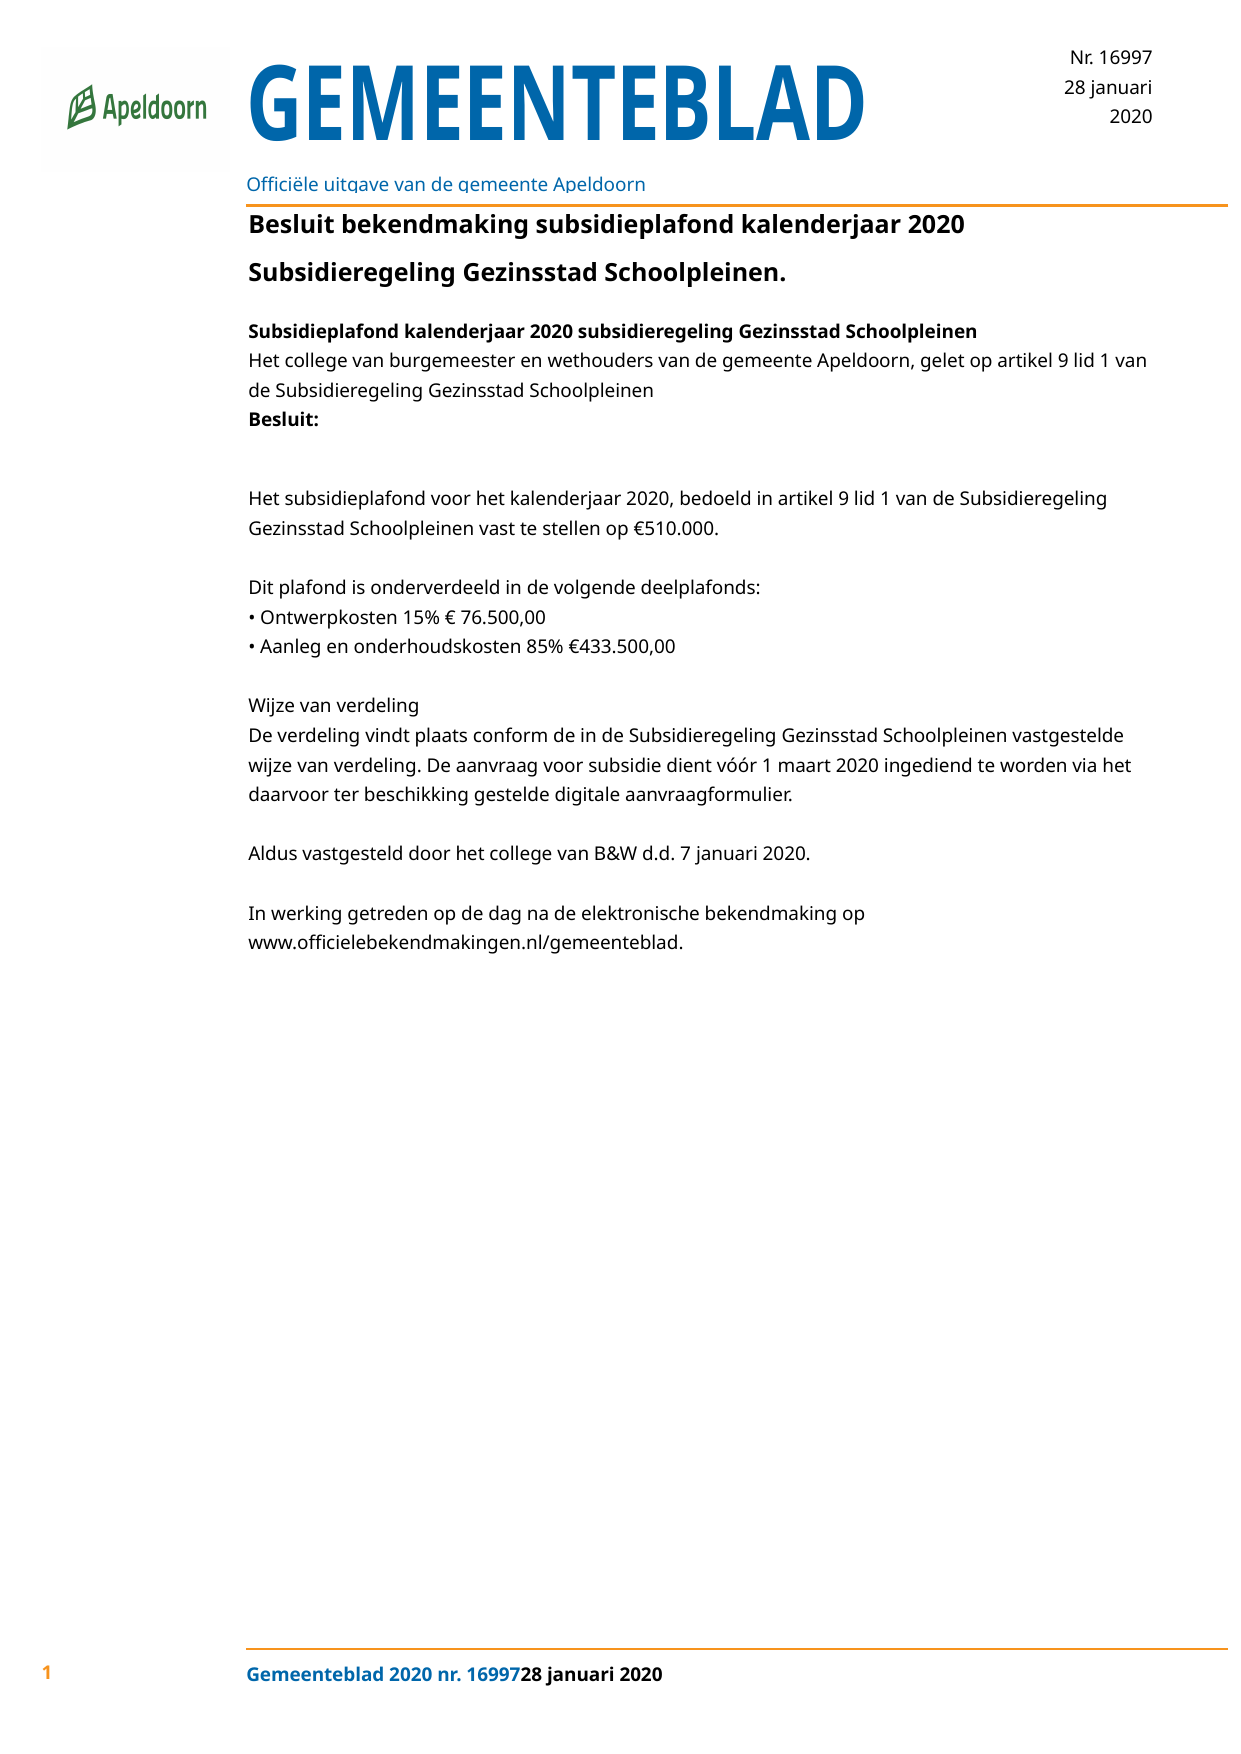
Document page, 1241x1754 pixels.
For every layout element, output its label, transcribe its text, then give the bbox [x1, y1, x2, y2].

text Aldus vastgesteld door het college van B&W d.d. 7 januari 2020. [248, 841, 1152, 866]
text In werking getreden op de dag na de elektronische bekendmaking op www.officielebekendmakingen.nl/gemeenteblad. [248, 900, 1152, 955]
text Subsidieplafond kalenderjaar 2020 subsidieregeling Gezinsstad Schoolpleinen [248, 318, 1152, 344]
text De verdeling vindt plaats conform de in de Subsidieregeling Gezinsstad Schoolpleinen vastgestelde wijze van verdeling. De aanvraag voor subsidie dient vóór 1 maart 2020 ingediend te worden via het daarvoor ter beschikking gestelde digitale aanvraagformulier. [248, 722, 1152, 807]
text • Aanleg en onderhoudskosten 85% €433.500,00 [248, 633, 1152, 659]
text Wijze van verdeling [248, 693, 1152, 718]
text Besluit bekendmaking subsidieplafond kalenderjaar 2020 Subsidieregeling Gezinsstad Schoolpleinen. [248, 207, 1152, 288]
text Dit plafond is onderverdeeld in de volgende deelplafonds: [248, 574, 1152, 600]
text Het subsidieplafond voor het kalenderjaar 2020, bedoeld in artikel 9 lid 1 van de Subsidieregeling Gezinsstad Schoolpleinen vast te stellen op €510.000. [248, 486, 1152, 541]
picture [41, 47, 231, 172]
text • Ontwerpkosten 15% € 76.500,00 [248, 604, 1152, 629]
text Besluit: [248, 407, 1152, 432]
text Het college van burgemeester en wethouders van de gemeente Apeldoorn, gelet op artikel 9 lid 1 van de Subsidieregeling Gezinsstad Schoolpleinen [248, 347, 1152, 403]
